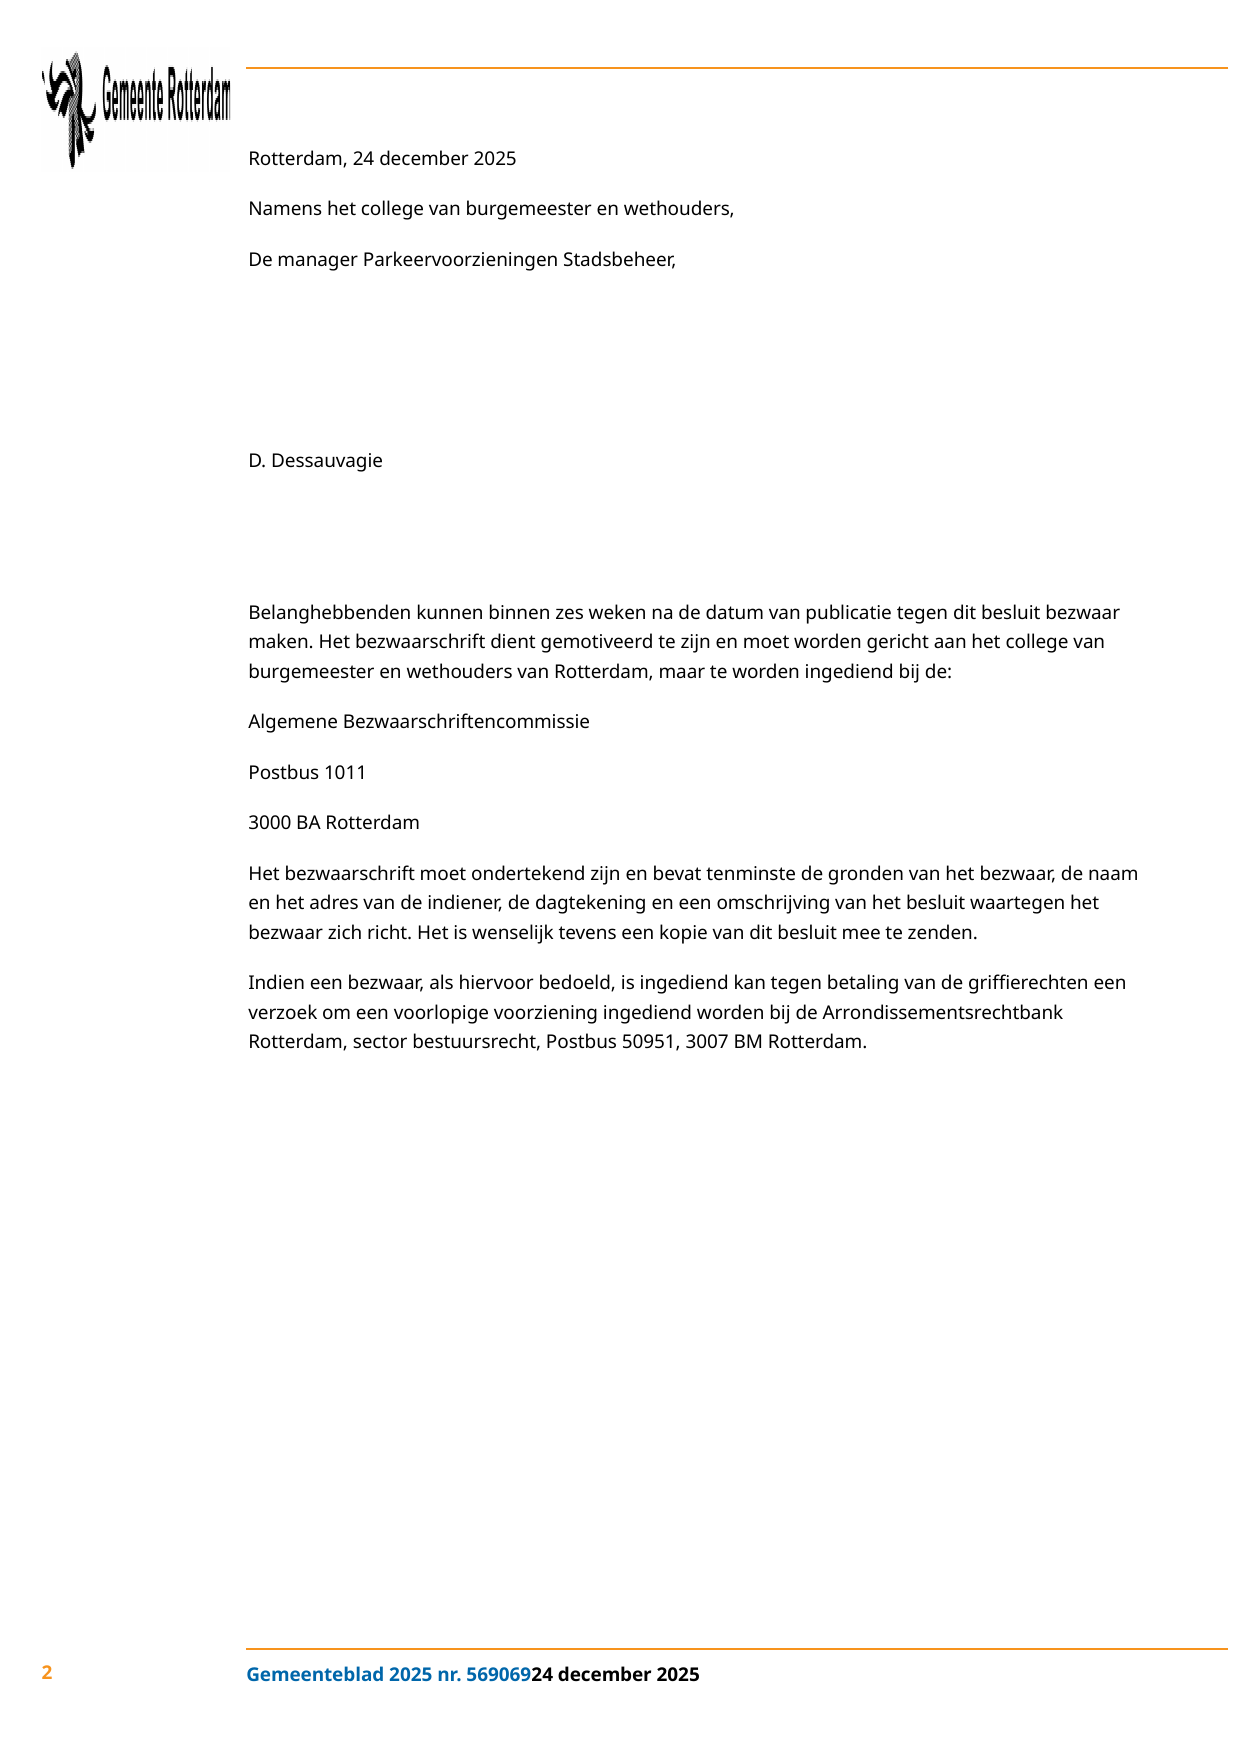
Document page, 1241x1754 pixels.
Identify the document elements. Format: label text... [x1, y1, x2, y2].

text Rotterdam, 24 december 2025 [248, 145, 1152, 171]
text Het bezwaarschrift moet ondertekend zijn en bevat tenminste de gronden van het bezwaar, de naam en het adres van de indiener, de dagtekening en een omschrijving van het besluit waartegen het bezwaar zich richt. Het is wenselijk tevens een kopie van dit besluit mee te zenden. [248, 860, 1152, 945]
text Indien een bezwaar, als hiervoor bedoeld, is ingediend kan tegen betaling van de griffierechten een verzoek om een voorlopige voorziening ingediend worden bij de Arrondissementsrechtbank Rotterdam, sector bestuursrecht, Postbus 50951, 3007 BM Rotterdam. [248, 969, 1152, 1054]
text Belanghebbenden kunnen binnen zes weken na de datum van publicatie tegen dit besluit bezwaar maken. Het bezwaarschrift dient gemotiveerd te zijn en moet worden gericht aan het college van burgemeester en wethouders van Rotterdam, maar te worden ingediend bij de: [248, 599, 1152, 684]
text 3000 BA Rotterdam [248, 809, 1152, 835]
text Namens het college van burgemeester en wethouders, [248, 196, 1152, 221]
picture [41, 47, 231, 172]
text D. Dessauvagie [248, 448, 1152, 473]
text De manager Parkeervoorzieningen Stadsbeheer, [248, 246, 1152, 272]
text Postbus 1011 [248, 759, 1152, 785]
text Algemene Bezwaarschriftencommissie [248, 708, 1152, 734]
